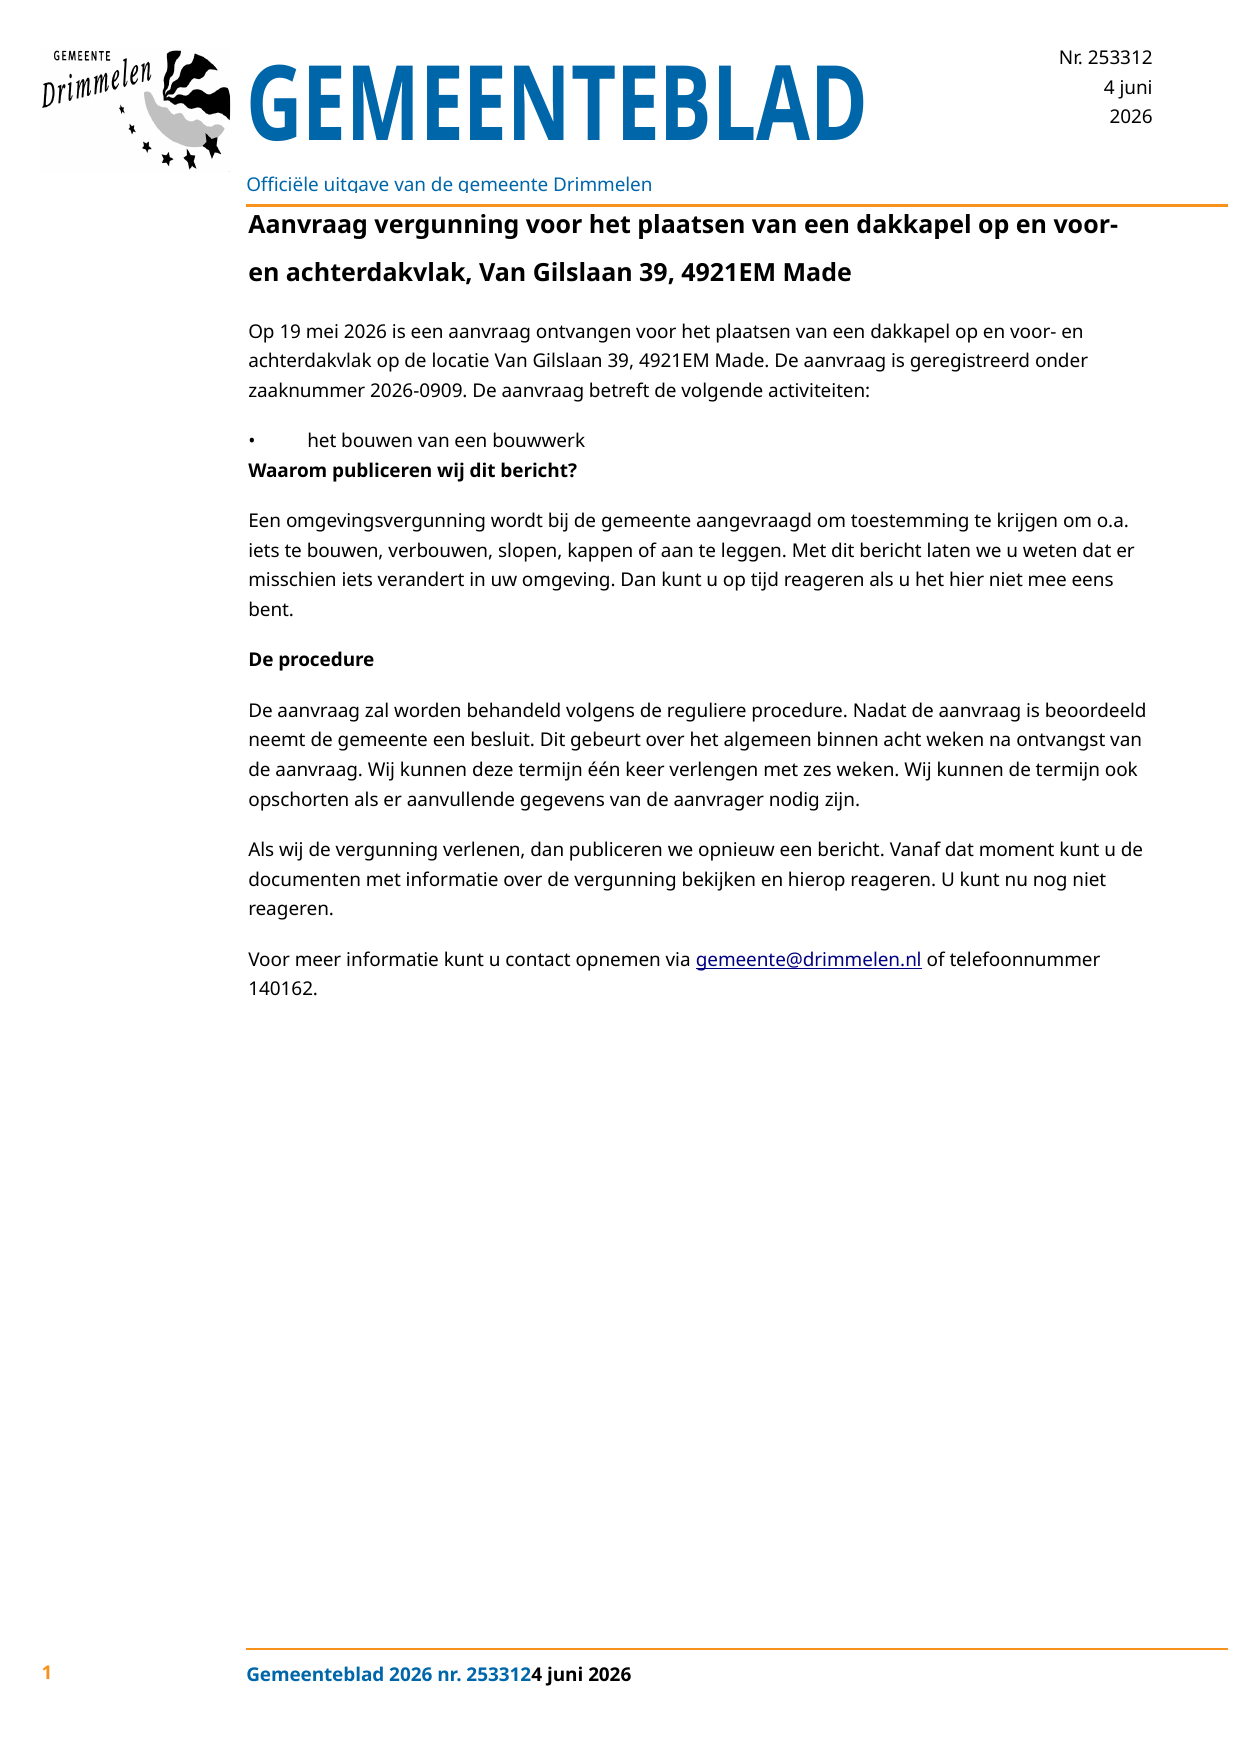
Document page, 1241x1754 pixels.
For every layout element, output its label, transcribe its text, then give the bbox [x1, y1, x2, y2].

text Op 19 mei 2026 is een aanvraag ontvangen voor het plaatsen van een dakkapel op en voor- en achterdakvlak op de locatie Van Gilslaan 39, 4921EM Made. De aanvraag is geregistreerd onder zaaknummer 2026-0909. De aanvraag betreft de volgende activiteiten: [248, 318, 1152, 403]
text Een omgevingsvergunning wordt bij de gemeente aangevraagd om toestemming te krijgen om o.a. iets te bouwen, verbouwen, slopen, kappen of aan te leggen. Met dit bericht laten we u weten dat er misschien iets verandert in uw omgeving. Dan kunt u op tijd reageren als u het hier niet mee eens bent. [248, 507, 1152, 622]
list het bouwen van een bouwwerk [248, 427, 1152, 453]
text Voor meer informatie kunt u contact opnemen via gemeente@drimmelen.nl of telefoonnummer 140162. [248, 946, 1152, 1001]
text Als wij de vergunning verlenen, dan publiceren we opnieuw een bericht. Vanaf dat moment kunt u de documenten met informatie over de vergunning bekijken en hierop reageren. U kunt nu nog niet reageren. [248, 836, 1152, 921]
picture [41, 47, 231, 172]
text De procedure [248, 647, 1152, 672]
text De aanvraag zal worden behandeld volgens de reguliere procedure. Nadat de aanvraag is beoordeeld neemt de gemeente een besluit. Dit gebeurt over het algemeen binnen acht weken na ontvangst van de aanvraag. Wij kunnen deze termijn één keer verlengen met zes weken. Wij kunnen de termijn ook opschorten als er aanvullende gegevens van de aanvrager nodig zijn. [248, 697, 1152, 812]
text Aanvraag vergunning voor het plaatsen van een dakkapel op en voor- en achterdakvlak, Van Gilslaan 39, 4921EM Made [248, 207, 1152, 288]
text Waarom publiceren wij dit bericht? [248, 457, 1152, 483]
